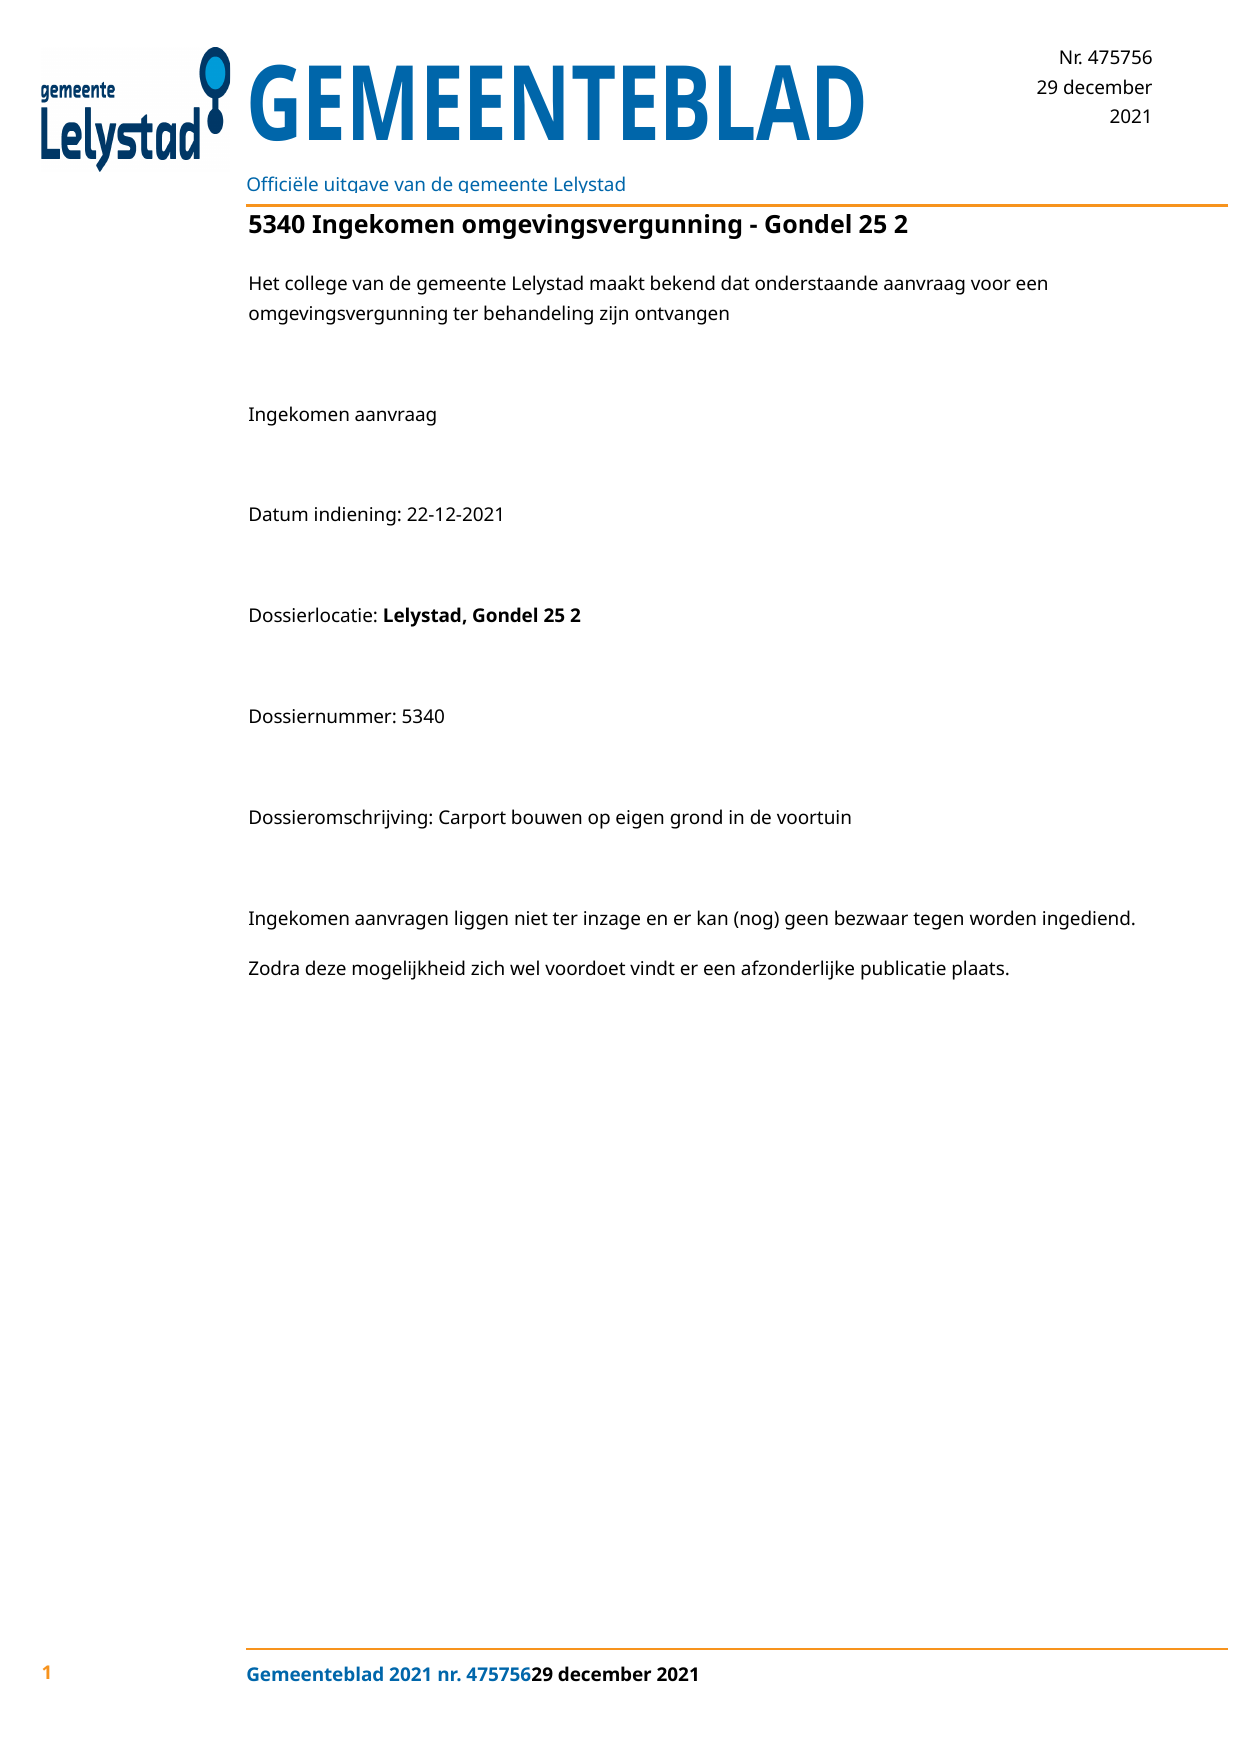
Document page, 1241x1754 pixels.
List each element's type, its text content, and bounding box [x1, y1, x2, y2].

text Datum indiening: 22-12-2021 [248, 502, 1152, 527]
text Het college van de gemeente Lelystad maakt bekend dat onderstaande aanvraag voor een omgevingsvergunning ter behandeling zijn ontvangen [248, 270, 1152, 326]
text Dossieromschrijving: Carport bouwen op eigen grond in de voortuin [248, 804, 1152, 830]
text Ingekomen aanvraag [248, 401, 1152, 426]
text Dossierlocatie: Lelystad, Gondel 25 2 [248, 602, 1152, 628]
picture [41, 47, 231, 172]
text Zodra deze mogelijkheid zich wel voordoet vindt er een afzonderlijke publicatie plaats. [248, 955, 1152, 981]
text 5340 Ingekomen omgevingsvergunning - Gondel 25 2 [248, 207, 1152, 241]
text Ingekomen aanvragen liggen niet ter inzage en er kan (nog) geen bezwaar tegen worden ingediend. [248, 905, 1152, 931]
text Dossiernummer: 5340 [248, 703, 1152, 729]
